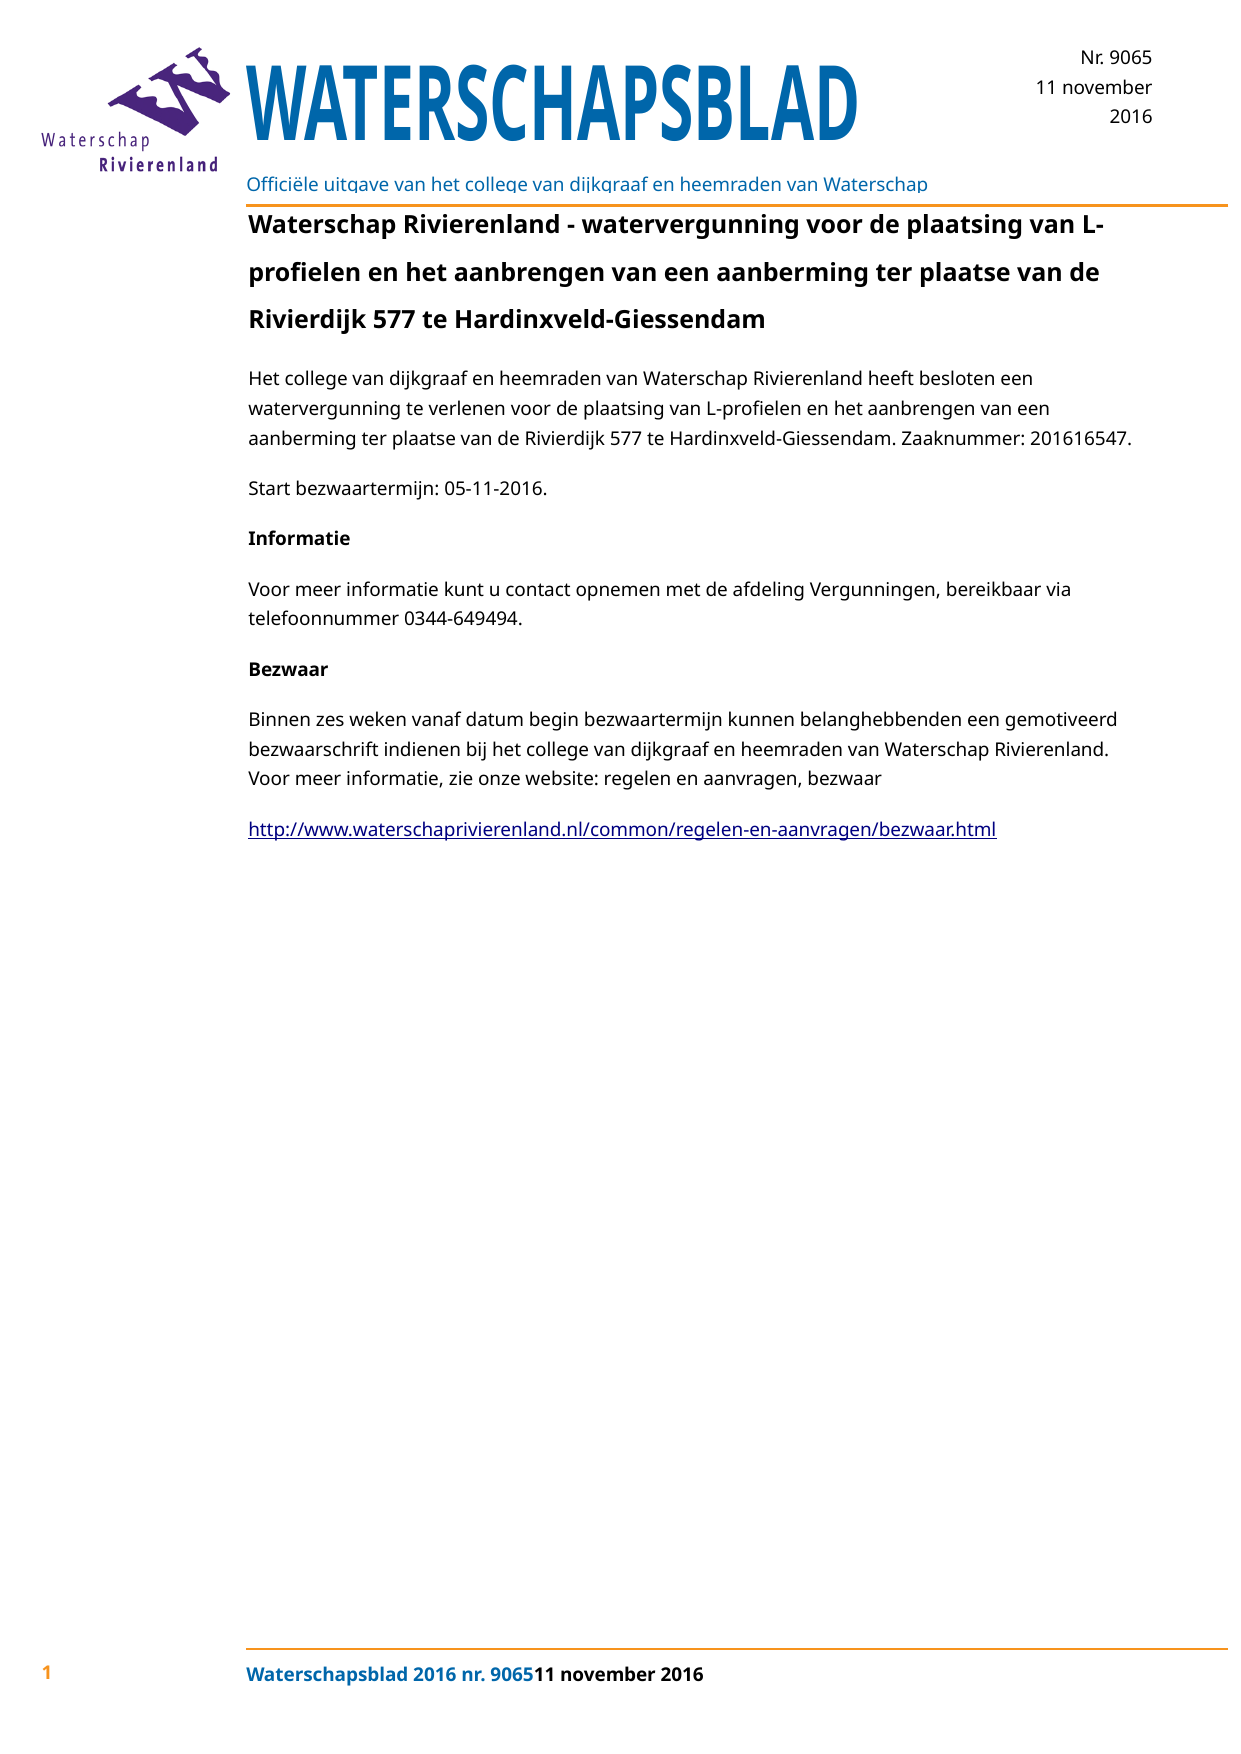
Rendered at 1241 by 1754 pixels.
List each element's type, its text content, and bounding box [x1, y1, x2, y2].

text Het college van dijkgraaf en heemraden van Waterschap Rivierenland heeft besloten een watervergunning te verlenen voor de plaatsing van L-profielen en het aanbrengen van een aanberming ter plaatse van de Rivierdijk 577 te Hardinxveld-Giessendam. Zaaknummer: 201616547. [248, 366, 1152, 450]
text Waterschap Rivierenland - watervergunning voor de plaatsing van L-profielen en het aanbrengen van een aanberming ter plaatse van de Rivierdijk 577 te Hardinxveld-Giessendam [248, 207, 1152, 336]
text http://www.waterschaprivierenland.nl/common/regelen-en-aanvragen/bezwaar.html [248, 816, 1152, 842]
text Bezwaar [248, 656, 1152, 682]
text Binnen zes weken vanaf datum begin bezwaartermijn kunnen belanghebbenden een gemotiveerd bezwaarschrift indienen bij het college van dijkgraaf en heemraden van Waterschap Rivierenland. Voor meer informatie, zie onze website: regelen en aanvragen, bezwaar [248, 706, 1152, 791]
text Informatie [248, 526, 1152, 551]
picture [41, 47, 231, 172]
text Voor meer informatie kunt u contact opnemen met de afdeling Vergunningen, bereikbaar via telefoonnummer 0344-649494. [248, 576, 1152, 631]
text Start bezwaartermijn: 05-11-2016. [248, 475, 1152, 501]
